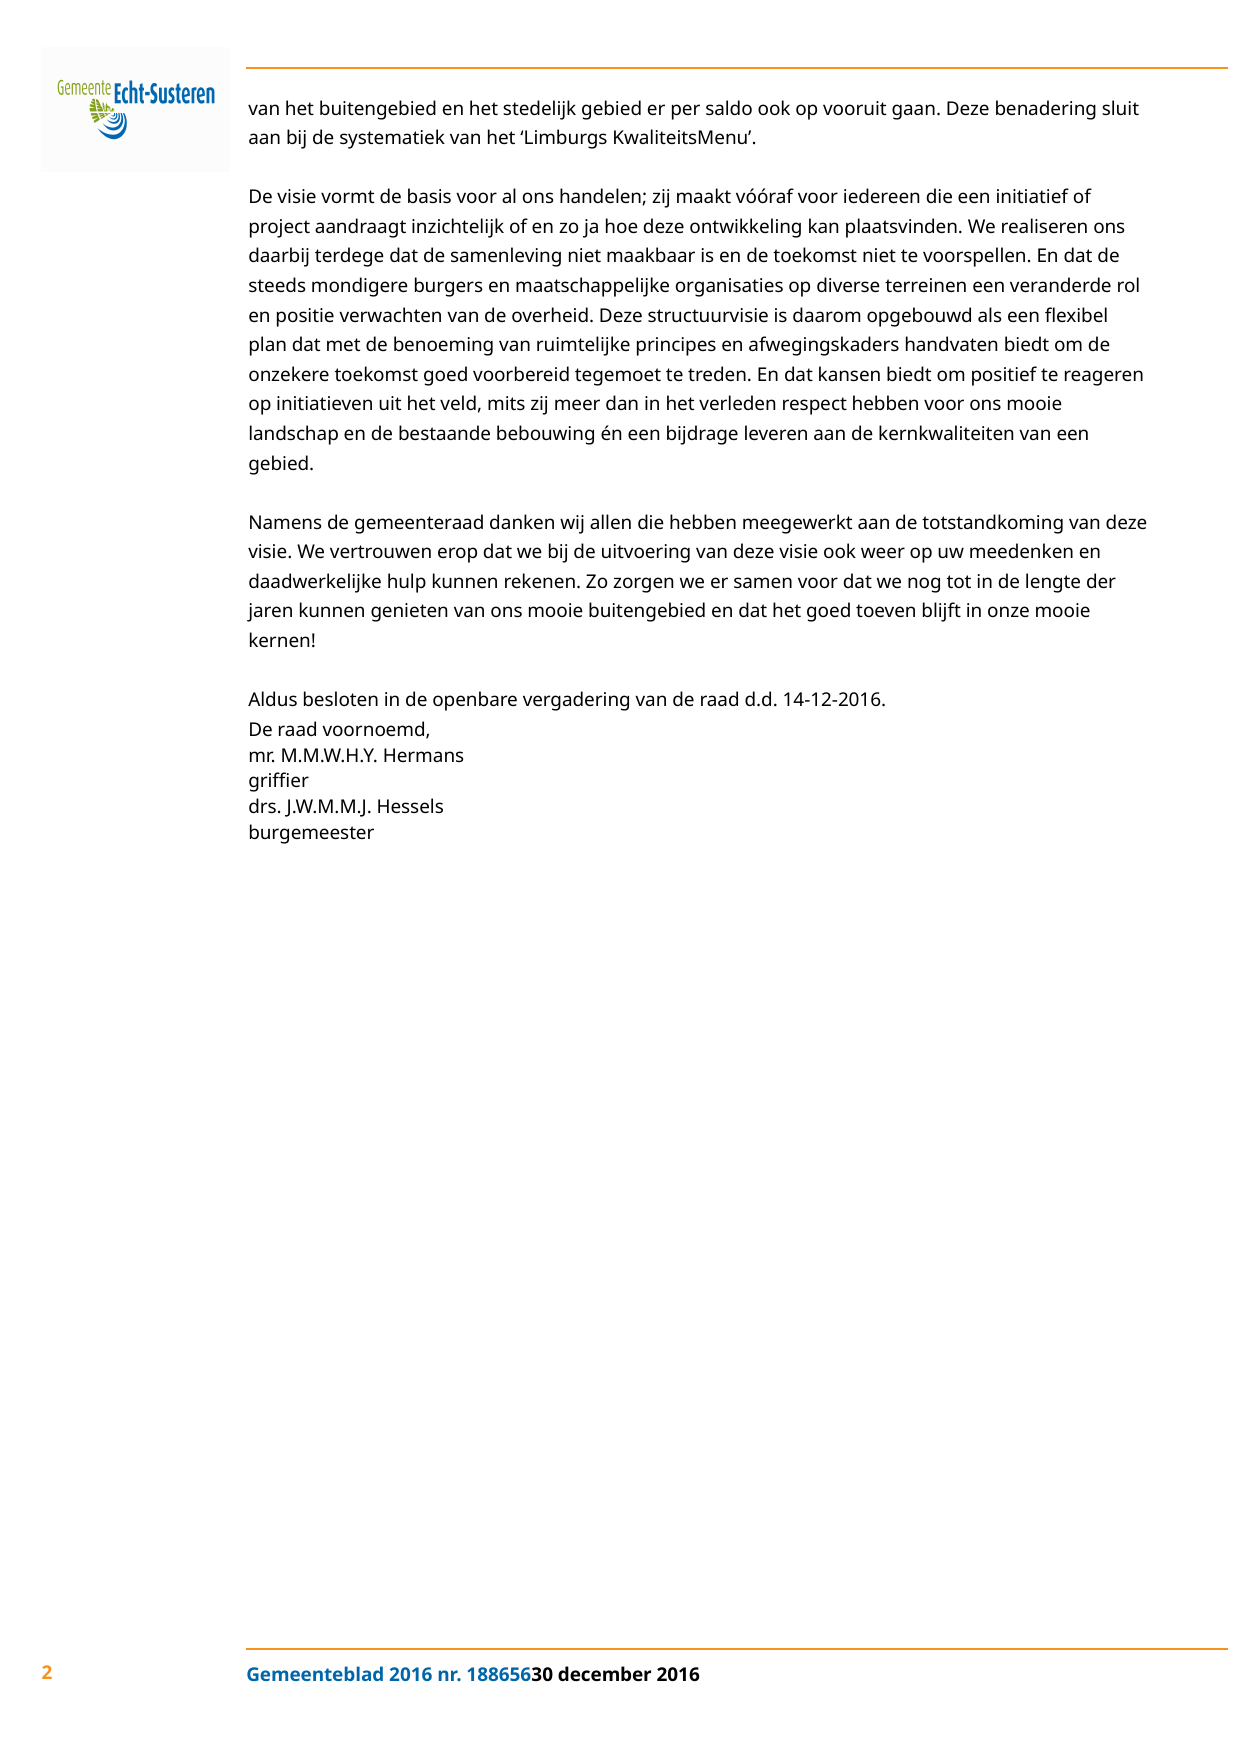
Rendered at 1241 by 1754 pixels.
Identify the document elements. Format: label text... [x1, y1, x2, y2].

text De visie vormt de basis voor al ons handelen; zij maakt vóóraf voor iedereen die een initiatief of project aandraagt inzichtelijk of en zo ja hoe deze ontwikkeling kan plaatsvinden. We realiseren ons daarbij terdege dat de samenleving niet maakbaar is en de toekomst niet te voorspellen. En dat de steeds mondigere burgers en maatschappelijke organisaties op diverse terreinen een veranderde rol en positie verwachten van de overheid. Deze structuurvisie is daarom opgebouwd als een flexibel plan dat met de benoeming van ruimtelijke principes en afwegingskaders handvaten biedt om de onzekere toekomst goed voorbereid tegemoet te treden. En dat kansen biedt om positief te reageren op initiatieven uit het veld, mits zij meer dan in het verleden respect hebben voor ons mooie landschap en de bestaande bebouwing én een bijdrage leveren aan de kernkwaliteiten van een gebied. [248, 183, 1152, 476]
text mr. M.M.W.H.Y. Hermans [248, 742, 1152, 767]
text van het buitengebied en het stedelijk gebied er per saldo ook op vooruit gaan. Deze benadering sluit aan bij de systematiek van het ‘Limburgs KwaliteitsMenu’. [248, 95, 1152, 150]
text drs. J.W.M.M.J. Hessels [248, 793, 1152, 819]
text De raad voornoemd, [248, 716, 1152, 742]
text griffier [248, 767, 1152, 793]
picture [41, 47, 231, 172]
text Aldus besloten in de openbare vergadering van de raad d.d. 14-12-2016. [248, 686, 1152, 712]
text burgemeester [248, 819, 1152, 845]
text Namens de gemeenteraad danken wij allen die hebben meegewerkt aan de totstandkoming van deze visie. We vertrouwen erop dat we bij de uitvoering van deze visie ook weer op uw meedenken en daadwerkelijke hulp kunnen rekenen. Zo zorgen we er samen voor dat we nog tot in de lengte der jaren kunnen genieten van ons mooie buitengebied en dat het goed toeven blijft in onze mooie kernen! [248, 509, 1152, 653]
